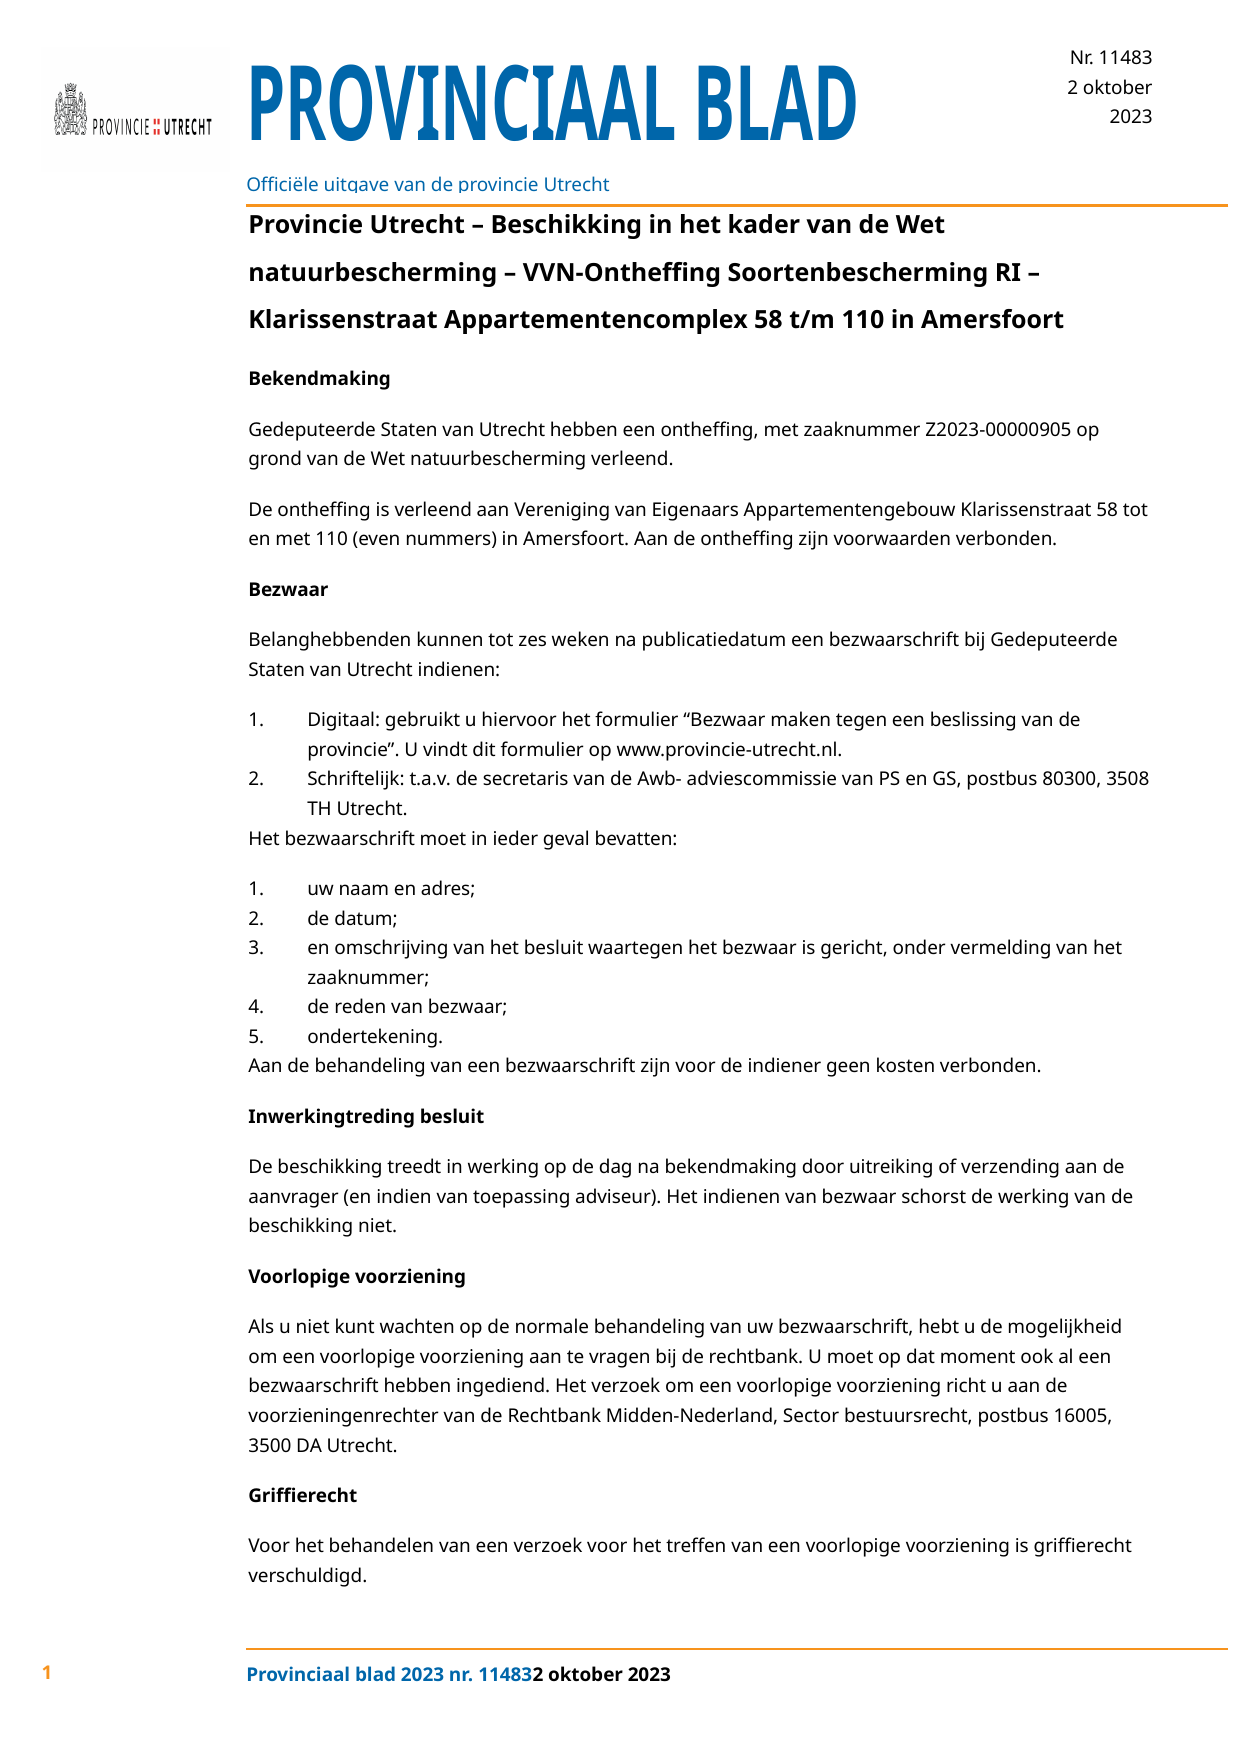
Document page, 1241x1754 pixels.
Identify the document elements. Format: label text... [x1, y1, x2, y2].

text Aan de behandeling van een bezwaarschrift zijn voor de indiener geen kosten verbonden. [248, 1053, 1152, 1078]
text Het bezwaarschrift moet in ieder geval bevatten: [248, 825, 1152, 850]
list uw naam en adres; [248, 875, 1152, 901]
text De ontheffing is verleend aan Vereniging van Eigenaars Appartementengebouw Klarissenstraat 58 tot en met 110 (even nummers) in Amersfoort. Aan de ontheffing zijn voorwaarden verbonden. [248, 496, 1152, 551]
text Provincie Utrecht – Beschikking in het kader van de Wet natuurbescherming – VVN-Ontheffing Soortenbescherming RI – Klarissenstraat Appartementencomplex 58 t/m 110 in Amersfoort [248, 207, 1152, 336]
text De beschikking treedt in werking op de dag na bekendmaking door uitreiking of verzending aan de aanvrager (en indien van toepassing adviseur). Het indienen van bezwaar schorst de werking van de beschikking niet. [248, 1153, 1152, 1238]
text Inwerkingtreding besluit [248, 1103, 1152, 1129]
list de datum; [248, 905, 1152, 930]
text Voorlopige voorziening [248, 1263, 1152, 1289]
list en omschrijving van het besluit waartegen het bezwaar is gericht, onder vermelding van het zaaknummer; [248, 934, 1152, 989]
picture [41, 47, 231, 172]
text Belanghebbenden kunnen tot zes weken na publicatiedatum een bezwaarschrift bij Gedeputeerde Staten van Utrecht indienen: [248, 626, 1152, 682]
text Griffierecht [248, 1482, 1152, 1508]
text Bekendmaking [248, 366, 1152, 391]
text Bezwaar [248, 576, 1152, 602]
list ondertekening. [248, 1023, 1152, 1049]
list de reden van bezwaar; [248, 993, 1152, 1019]
text Als u niet kunt wachten op de normale behandeling van uw bezwaarschrift, hebt u de mogelijkheid om een voorlopige voorziening aan te vragen bij de rechtbank. U moet op dat moment ook al een bezwaarschrift hebben ingediend. Het verzoek om een voorlopige voorziening richt u aan de voorzieningenrechter van de Rechtbank Midden-Nederland, Sector bestuursrecht, postbus 16005, 3500 DA Utrecht. [248, 1313, 1152, 1457]
list Digitaal: gebruikt u hiervoor het formulier “Bezwaar maken tegen een beslissing van de provincie”. U vindt dit formulier op www.provincie-utrecht.nl. [248, 706, 1152, 762]
list Schriftelijk: t.a.v. de secretaris van de Awb- adviescommissie van PS en GS, postbus 80300, 3508 TH Utrecht. [248, 766, 1152, 821]
text Voor het behandelen van een verzoek voor het treffen van een voorlopige voorziening is griffierecht verschuldigd. [248, 1533, 1152, 1588]
text Gedeputeerde Staten van Utrecht hebben een ontheffing, met zaaknummer Z2023-00000905 op grond van de Wet natuurbescherming verleend. [248, 416, 1152, 471]
